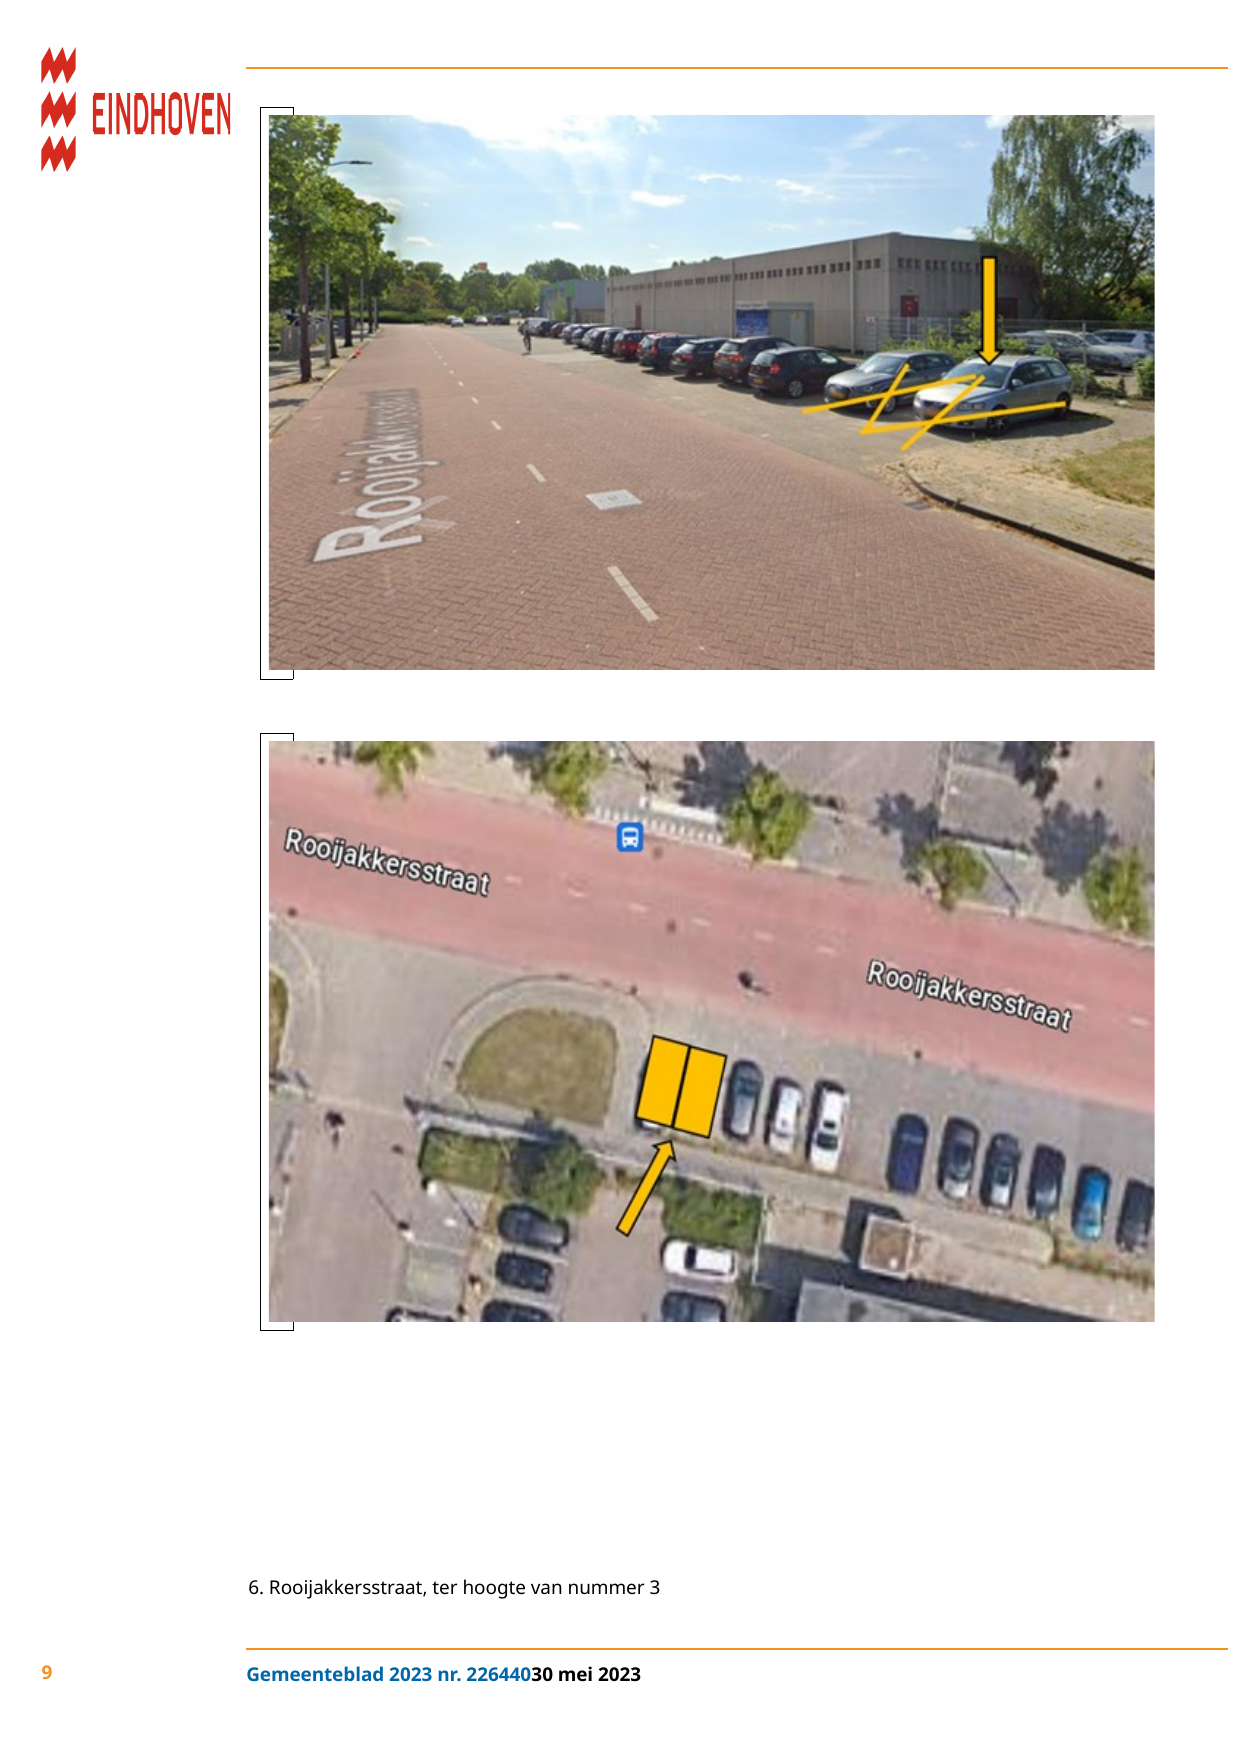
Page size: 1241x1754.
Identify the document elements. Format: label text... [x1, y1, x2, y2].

picture [268, 115, 1155, 670]
picture [268, 741, 1155, 1322]
text 6. Rooijakkersstraat, ter hoogte van nummer 3 [248, 1574, 1152, 1600]
picture [41, 47, 231, 172]
